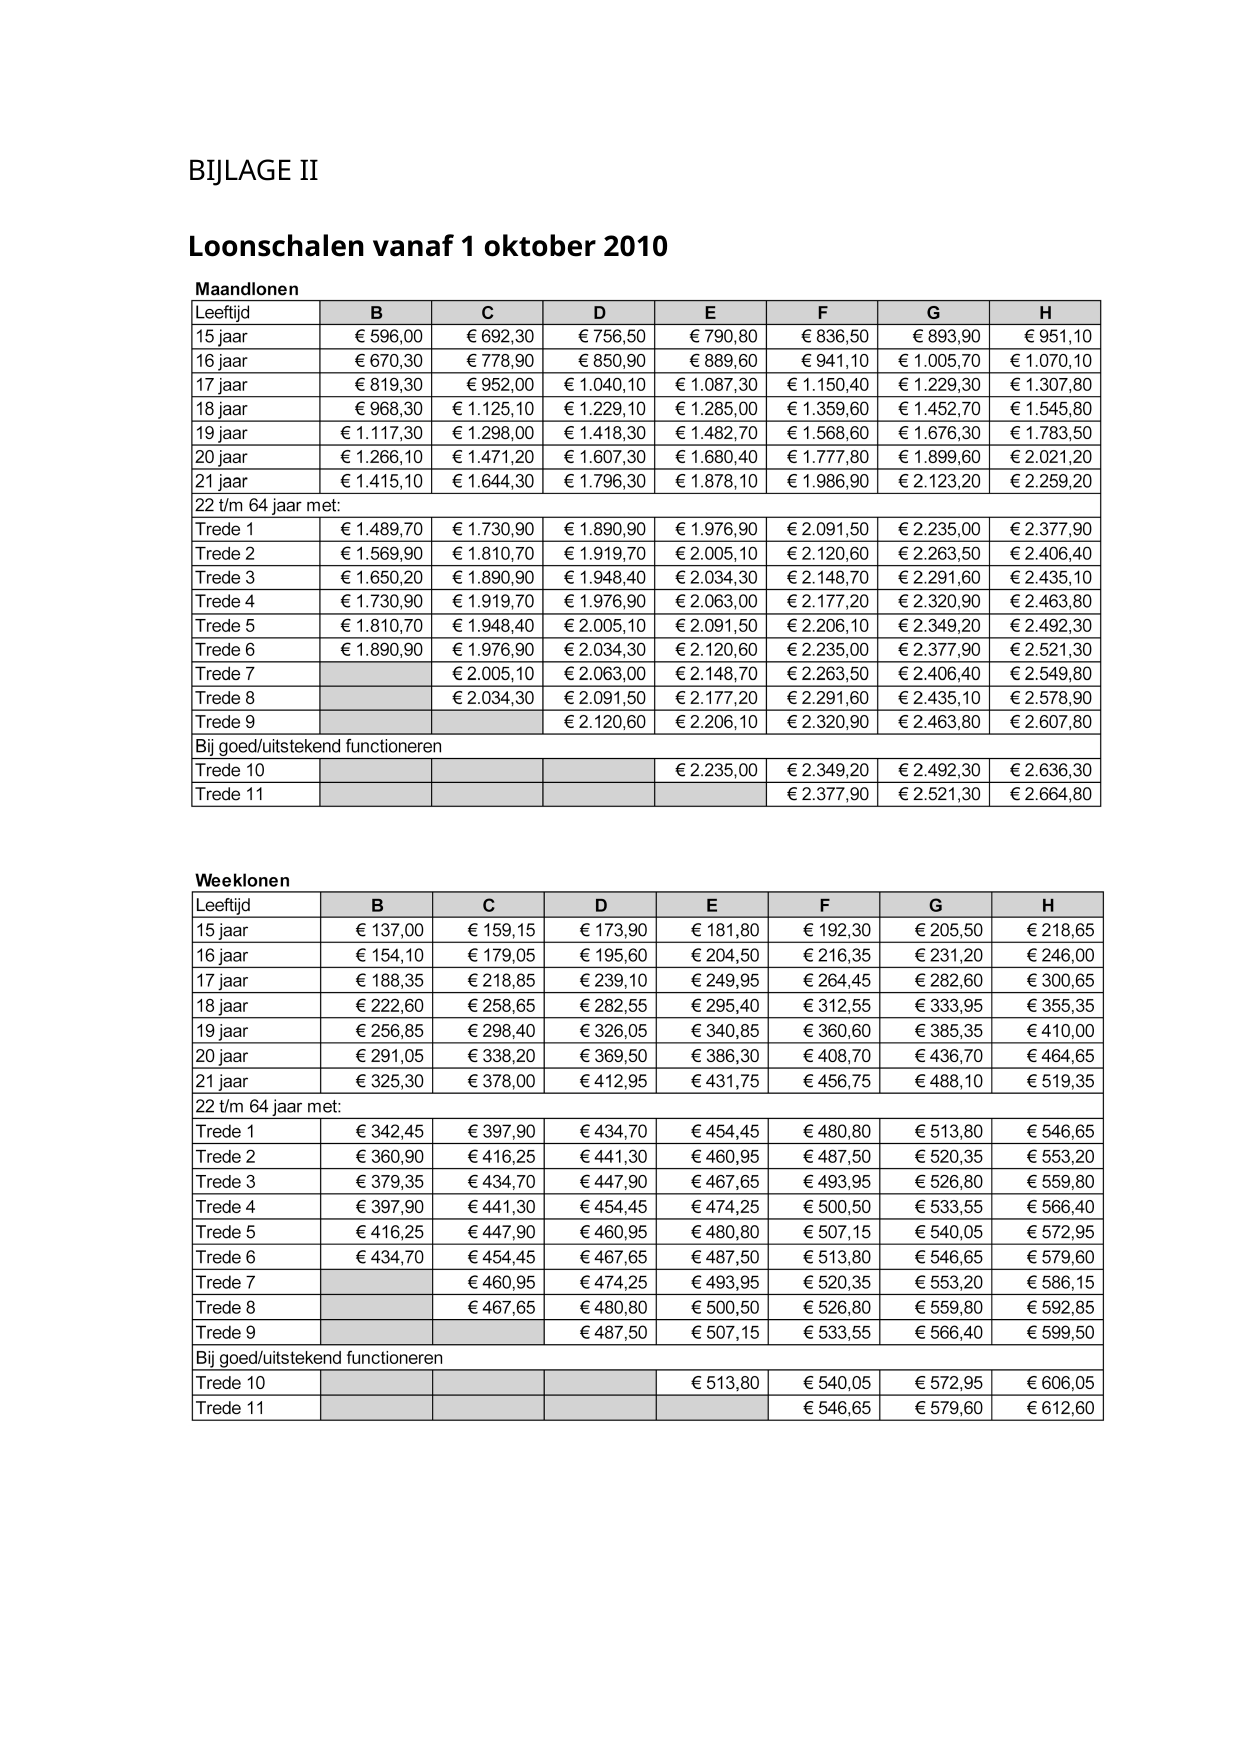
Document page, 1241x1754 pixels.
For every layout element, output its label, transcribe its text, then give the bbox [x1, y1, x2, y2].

subtitle BIJLAGE II [187, 150, 1053, 189]
picture [187, 870, 1105, 1426]
subtitle Loonschalen vanaf 1 oktober 2010 [187, 226, 1053, 265]
picture [187, 279, 1105, 812]
